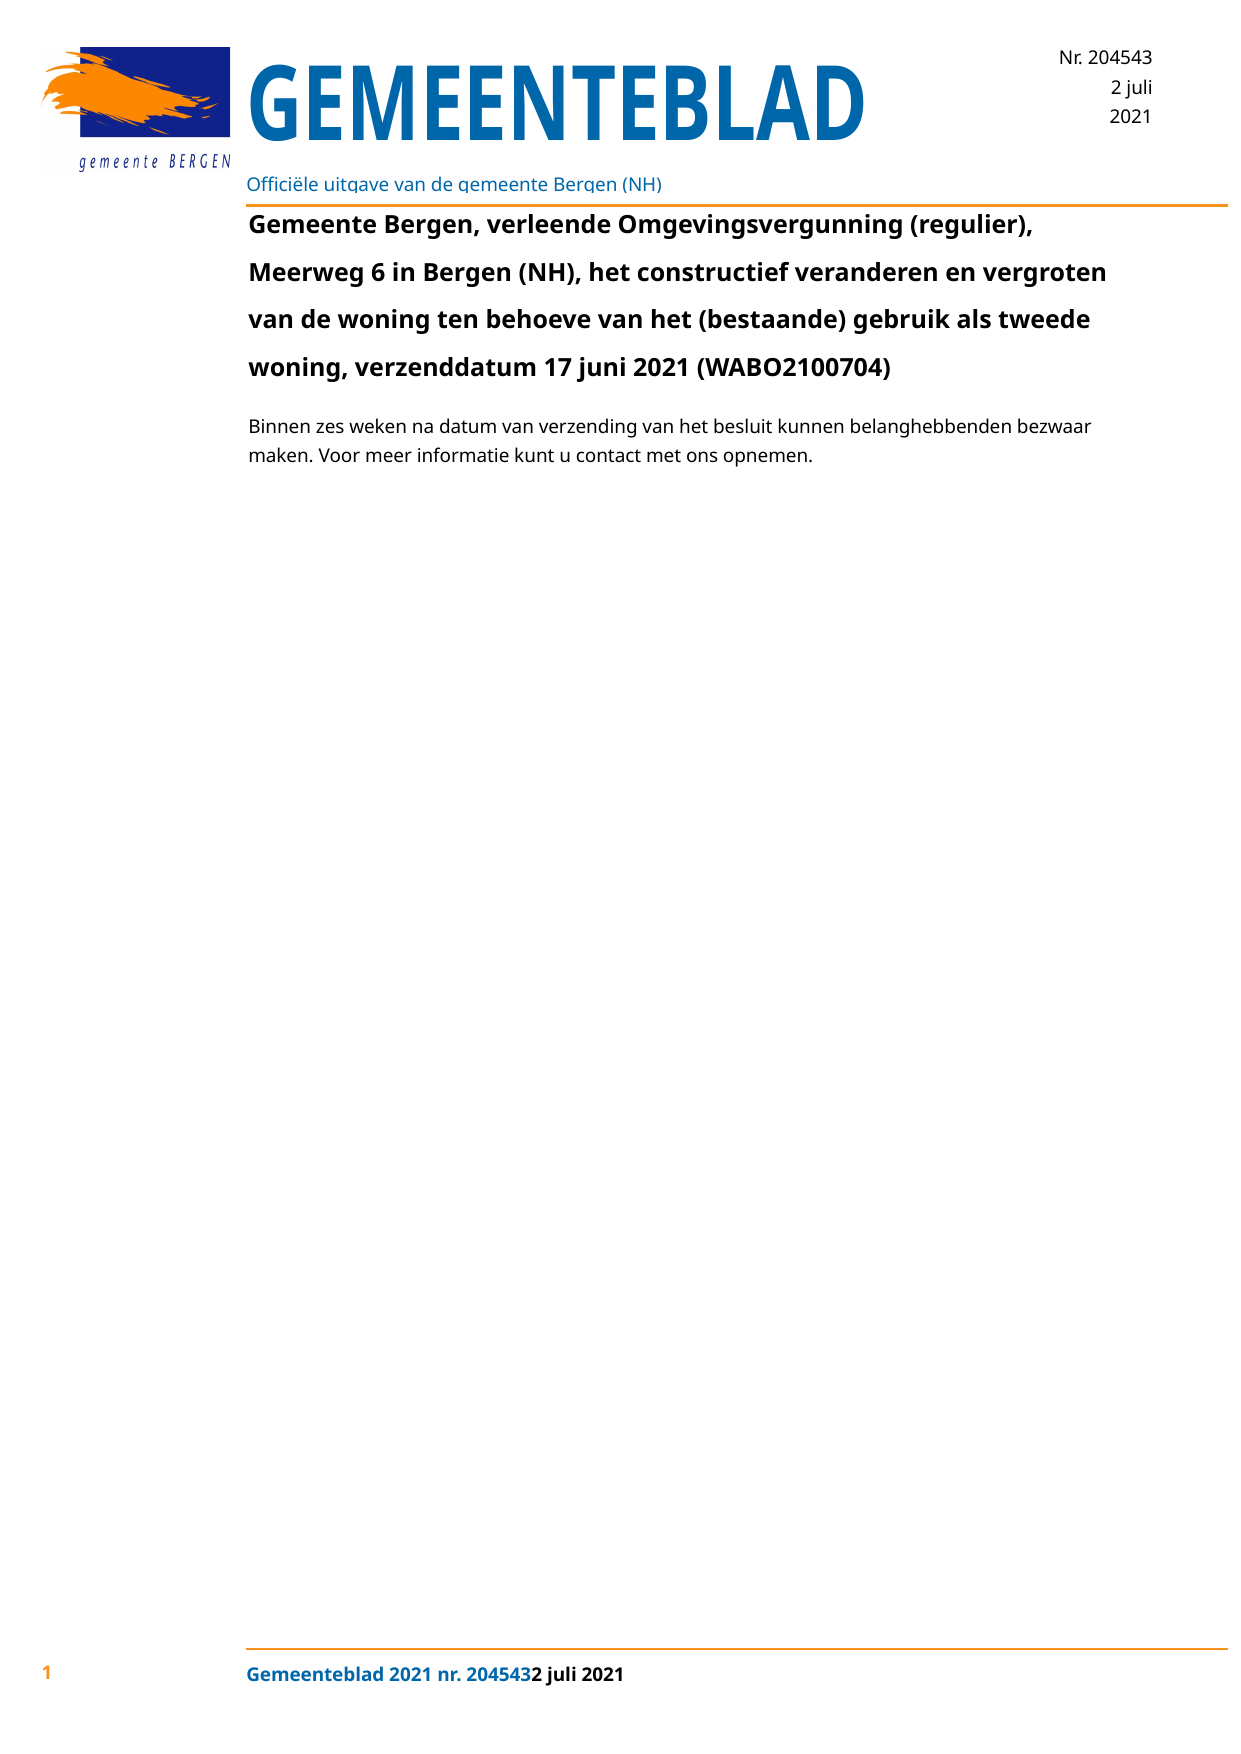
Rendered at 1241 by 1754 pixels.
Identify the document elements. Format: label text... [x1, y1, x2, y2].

picture [41, 47, 231, 172]
text Binnen zes weken na datum van verzending van het besluit kunnen belanghebbenden bezwaar maken. Voor meer informatie kunt u contact met ons opnemen. [248, 413, 1152, 468]
text Gemeente Bergen, verleende Omgevingsvergunning (regulier), Meerweg 6 in Bergen (NH), het constructief veranderen en vergroten van de woning ten behoeve van het (bestaande) gebruik als tweede woning, verzenddatum 17 juni 2021 (WABO2100704) [248, 207, 1152, 384]
